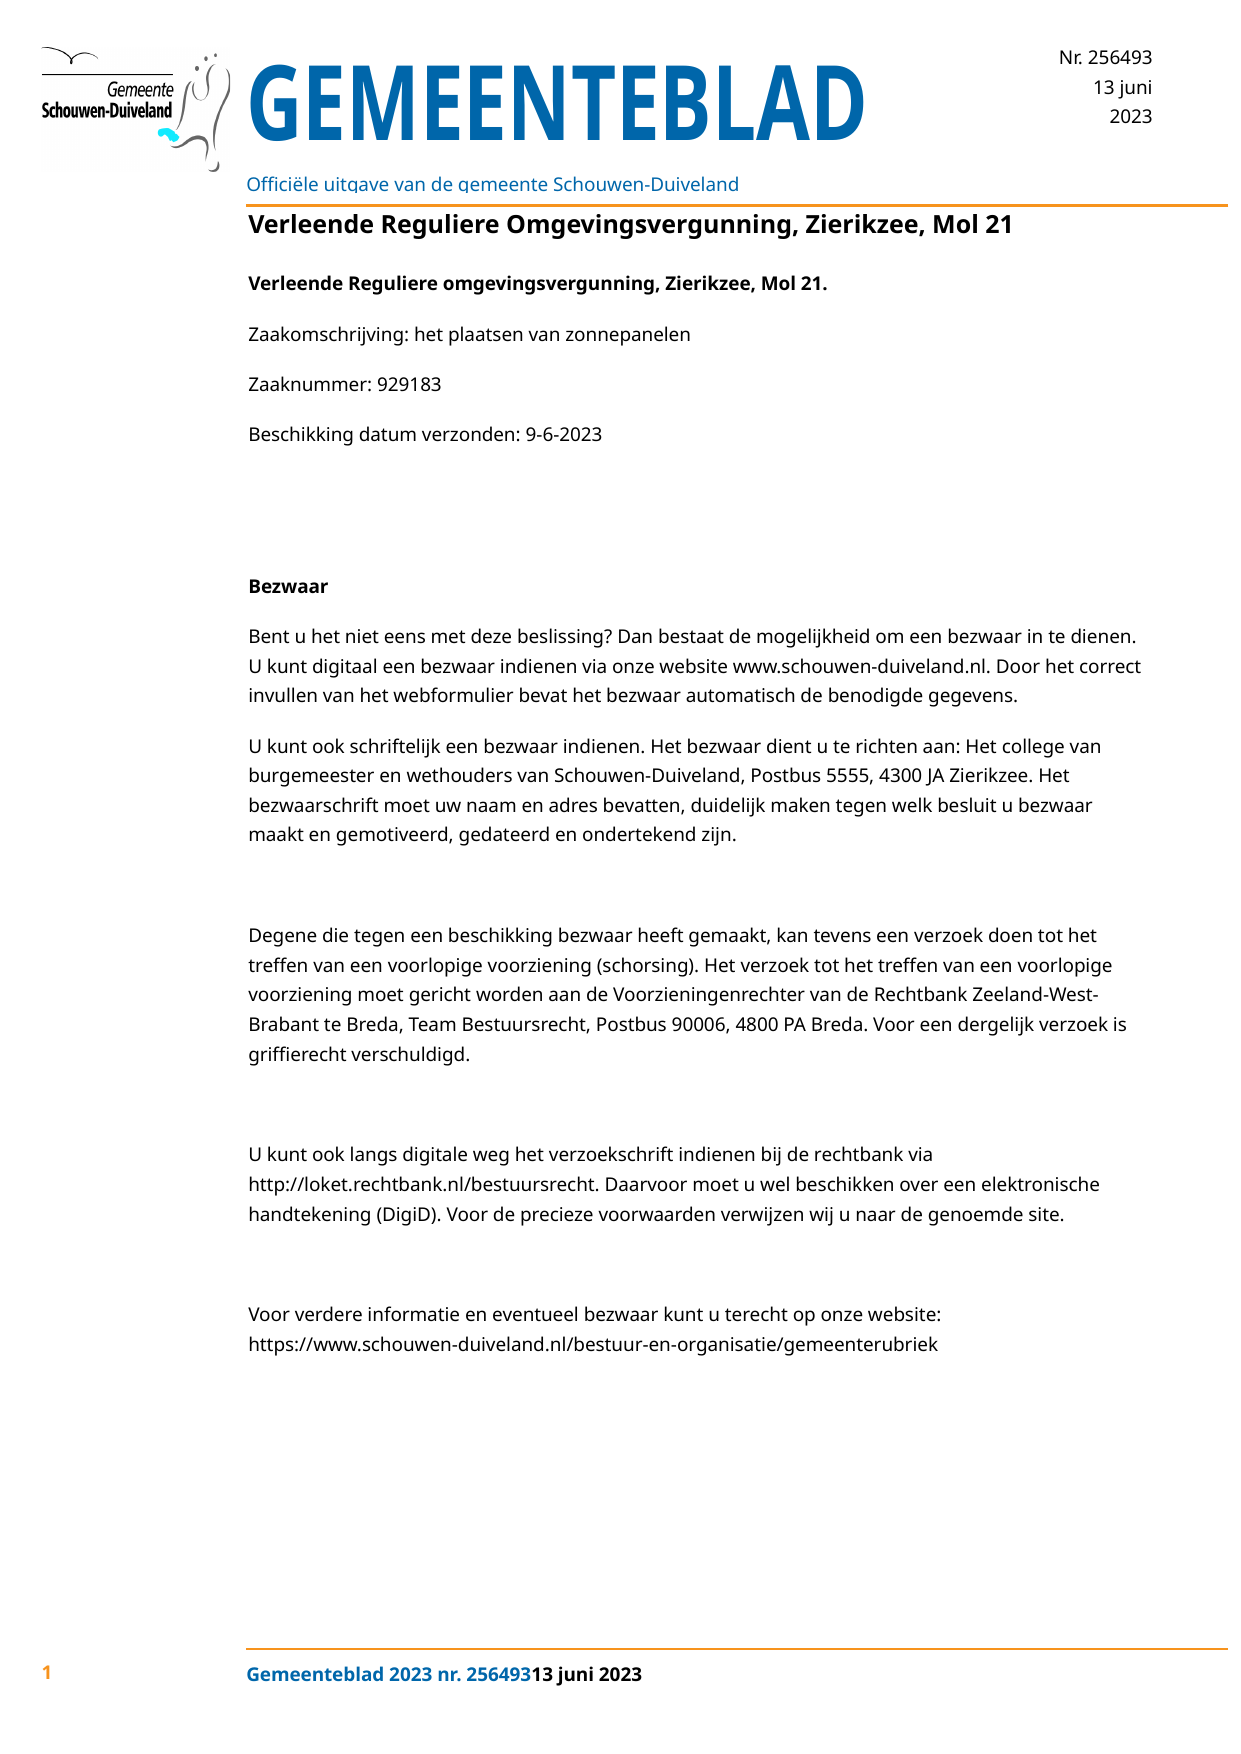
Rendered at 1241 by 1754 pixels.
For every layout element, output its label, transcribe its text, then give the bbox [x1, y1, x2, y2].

text U kunt ook schriftelijk een bezwaar indienen. Het bezwaar dient u te richten aan: Het college van burgemeester en wethouders van Schouwen-Duiveland, Postbus 5555, 4300 JA Zierikzee. Het bezwaarschrift moet uw naam en adres bevatten, duidelijk maken tegen welk besluit u bezwaar maakt en gemotiveerd, gedateerd en ondertekend zijn. [248, 733, 1152, 847]
text Zaaknummer: 929183 [248, 371, 1152, 397]
picture [41, 47, 231, 172]
text Degene die tegen een beschikking bezwaar heeft gemaakt, kan tevens een verzoek doen tot het treffen van een voorlopige voorziening (schorsing). Het verzoek tot het treffen van een voorlopige voorziening moet gericht worden aan de Voorzieningenrechter van de Rechtbank Zeeland-West-Brabant te Breda, Team Bestuursrecht, Postbus 90006, 4800 PA Breda. Voor een dergelijk verzoek is griffierecht verschuldigd. [248, 922, 1152, 1066]
text Zaakomschrijving: het plaatsen van zonnepanelen [248, 321, 1152, 346]
text Voor verdere informatie en eventueel bezwaar kunt u terecht op onze website: https://www.schouwen-duiveland.nl/bestuur-en-organisatie/gemeenterubriek [248, 1302, 1152, 1357]
text U kunt ook langs digitale weg het verzoekschrift indienen bij de rechtbank via http://loket.rechtbank.nl/bestuursrecht. Daarvoor moet u wel beschikken over een elektronische handtekening (DigiD). Voor de precieze voorwaarden verwijzen wij u naar de genoemde site. [248, 1142, 1152, 1226]
text Bezwaar [248, 573, 1152, 598]
text Verleende Reguliere omgevingsvergunning, Zierikzee, Mol 21. [248, 270, 1152, 296]
text Beschikking datum verzonden: 9-6-2023 [248, 422, 1152, 447]
text Bent u het niet eens met deze beslissing? Dan bestaat de mogelijkheid om een bezwaar in te dienen. U kunt digitaal een bezwaar indienen via onze website www.schouwen-duiveland.nl. Door het correct invullen van het webformulier bevat het bezwaar automatisch de benodigde gegevens. [248, 623, 1152, 708]
text Verleende Reguliere Omgevingsvergunning, Zierikzee, Mol 21 [248, 207, 1152, 241]
